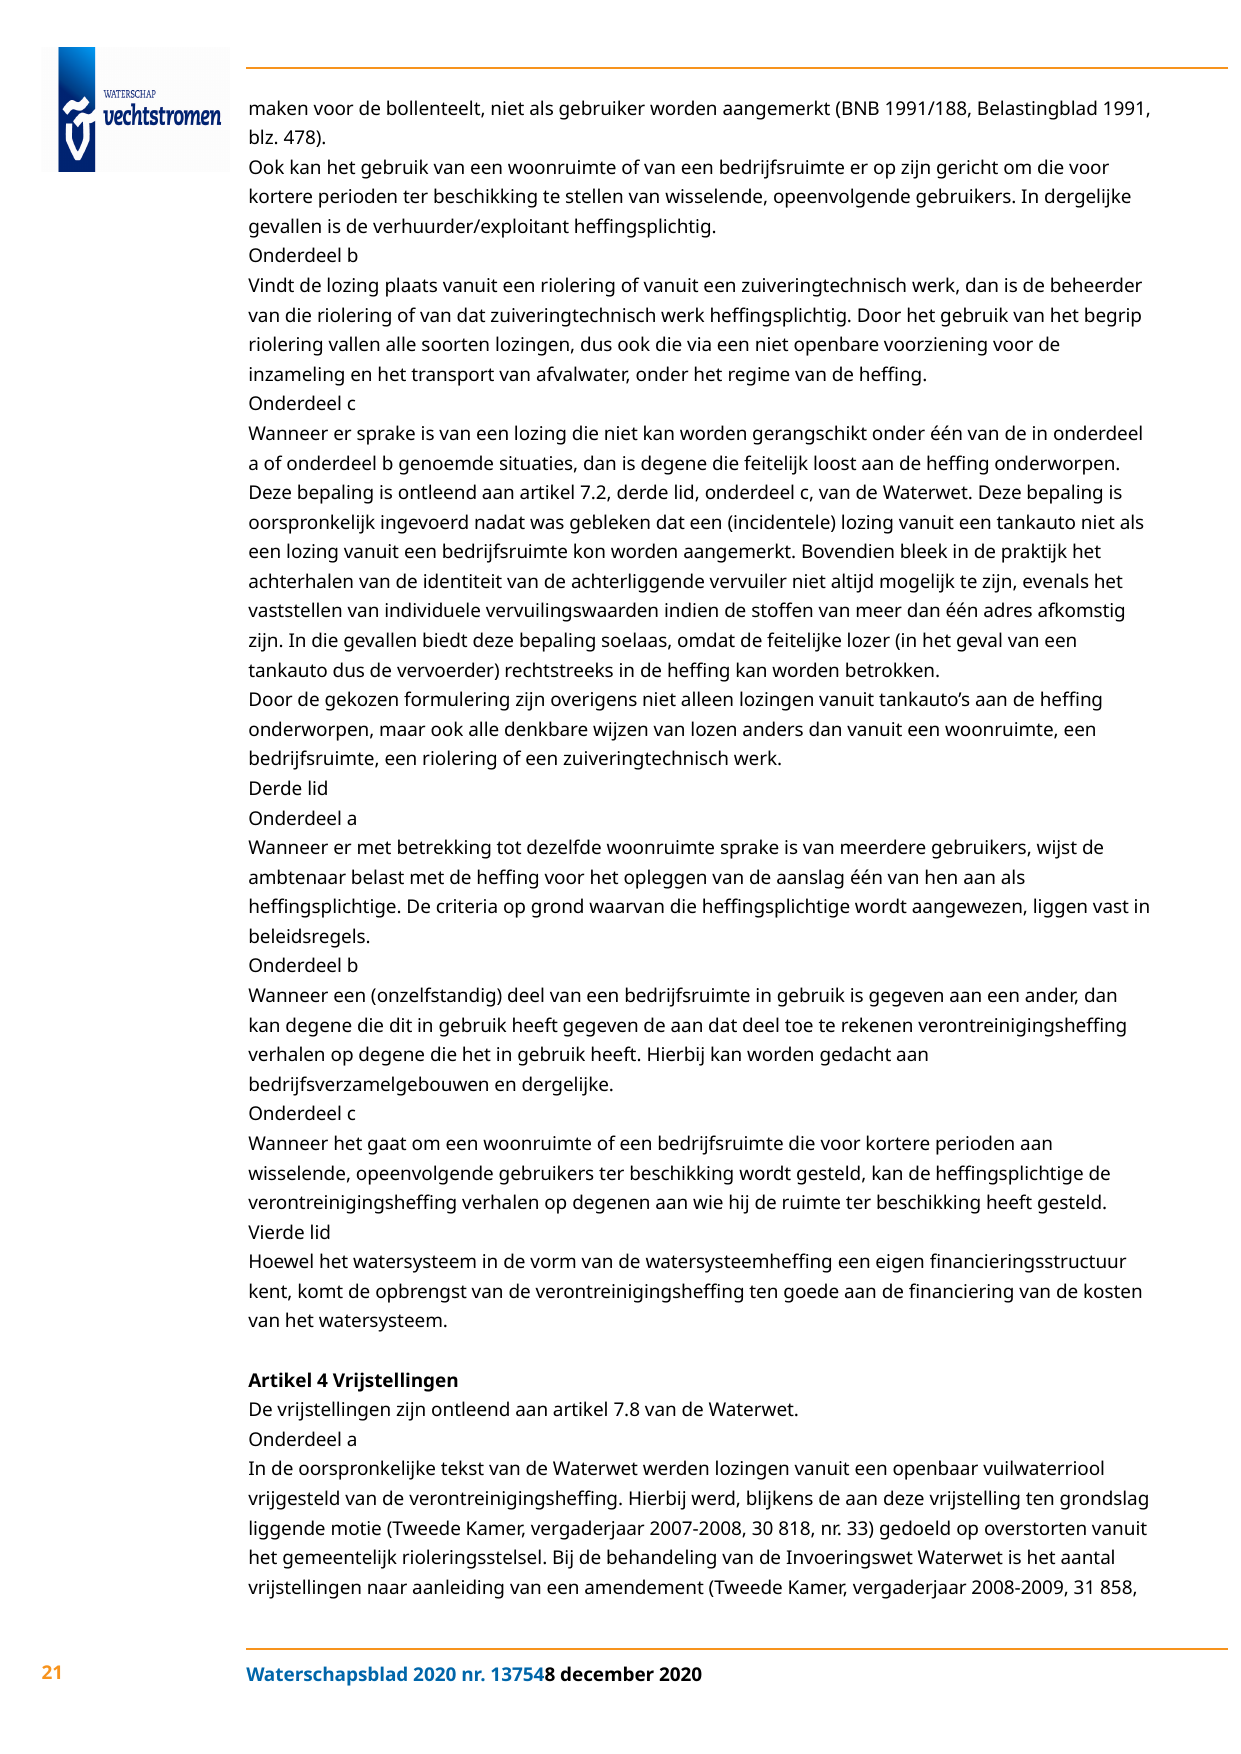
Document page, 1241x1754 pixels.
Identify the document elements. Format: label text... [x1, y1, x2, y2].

text Hoewel het watersysteem in de vorm van de watersysteemheffing een eigen financieringsstructuur kent, komt de opbrengst van de verontreinigingsheffing ten goede aan de financiering van de kosten van het watersysteem. [248, 1248, 1152, 1333]
text Vindt de lozing plaats vanuit een riolering of vanuit een zuiveringtechnisch werk, dan is de beheerder van die riolering of van dat zuiveringtechnisch werk heffingsplichtig. Door het gebruik van het begrip riolering vallen alle soorten lozingen, dus ook die via een niet openbare voorziening voor de inzameling en het transport van afvalwater, onder het regime van de heffing. [248, 272, 1152, 387]
text Wanneer er met betrekking tot dezelfde woonruimte sprake is van meerdere gebruikers, wijst de ambtenaar belast met de heffing voor het opleggen van de aanslag één van hen aan als heffingsplichtige. De criteria op grond waarvan die heffingsplichtige wordt aangewezen, liggen vast in beleidsregels. [248, 834, 1152, 949]
text Onderdeel c [248, 391, 1152, 416]
text Onderdeel c [248, 1101, 1152, 1126]
text In de oorspronkelijke tekst van de Waterwet werden lozingen vanuit een openbaar vuilwaterriool vrijgesteld van de verontreinigingsheffing. Hierbij werd, blijkens de aan deze vrijstelling ten grondslag liggende motie (Tweede Kamer, vergaderjaar 2007-2008, 30 818, nr. 33) gedoeld op overstorten vanuit het gemeentelijk rioleringsstelsel. Bij de behandeling van de Invoeringswet Waterwet is het aantal vrijstellingen naar aanleiding van een amendement (Tweede Kamer, vergaderjaar 2008-2009, 31 858, [248, 1456, 1152, 1600]
text Deze bepaling is ontleend aan artikel 7.2, derde lid, onderdeel c, van de Waterwet. Deze bepaling is oorspronkelijk ingevoerd nadat was gebleken dat een (incidentele) lozing vanuit een tankauto niet als een lozing vanuit een bedrijfsruimte kon worden aangemerkt. Bovendien bleek in de praktijk het achterhalen van de identiteit van de achterliggende vervuiler niet altijd mogelijk te zijn, evenals het vaststellen van individuele vervuilingswaarden indien de stoffen van meer dan één adres afkomstig zijn. In die gevallen biedt deze bepaling soelaas, omdat de feitelijke lozer (in het geval van een tankauto dus de vervoerder) rechtstreeks in de heffing kan worden betrokken. [248, 479, 1152, 683]
text Wanneer het gaat om een woonruimte of een bedrijfsruimte die voor kortere perioden aan wisselende, opeenvolgende gebruikers ter beschikking wordt gesteld, kan de heffingsplichtige de verontreinigingsheffing verhalen op degenen aan wie hij de ruimte ter beschikking heeft gesteld. [248, 1130, 1152, 1215]
text Door de gekozen formulering zijn overigens niet alleen lozingen vanuit tankauto’s aan de heffing onderworpen, maar ook alle denkbare wijzen van lozen anders dan vanuit een woonruimte, een bedrijfsruimte, een riolering of een zuiveringtechnisch werk. [248, 686, 1152, 771]
picture [41, 47, 231, 172]
text De vrijstellingen zijn ontleend aan artikel 7.8 van de Waterwet. [248, 1396, 1152, 1422]
text Vierde lid [248, 1219, 1152, 1245]
text maken voor de bollenteelt, niet als gebruiker worden aangemerkt (BNB 1991/188, Belastingblad 1991, blz. 478). [248, 95, 1152, 150]
text Onderdeel a [248, 1426, 1152, 1452]
text Ook kan het gebruik van een woonruimte of van een bedrijfsruimte er op zijn gericht om die voor kortere perioden ter beschikking te stellen van wisselende, opeenvolgende gebruikers. In dergelijke gevallen is de verhuurder/exploitant heffingsplichtig. [248, 154, 1152, 239]
text Wanneer een (onzelfstandig) deel van een bedrijfsruimte in gebruik is gegeven aan een ander, dan kan degene die dit in gebruik heeft gegeven de aan dat deel toe te rekenen verontreinigingsheffing verhalen op degene die het in gebruik heeft. Hierbij kan worden gedacht aan bedrijfsverzamelgebouwen en dergelijke. [248, 982, 1152, 1097]
text Onderdeel b [248, 243, 1152, 268]
text Derde lid [248, 775, 1152, 801]
text Wanneer er sprake is van een lozing die niet kan worden gerangschikt onder één van de in onderdeel a of onderdeel b genoemde situaties, dan is degene die feitelijk loost aan de heffing onderworpen. [248, 420, 1152, 476]
text Artikel 4 Vrijstellingen [248, 1367, 1152, 1393]
text Onderdeel a [248, 805, 1152, 831]
text Onderdeel b [248, 953, 1152, 978]
